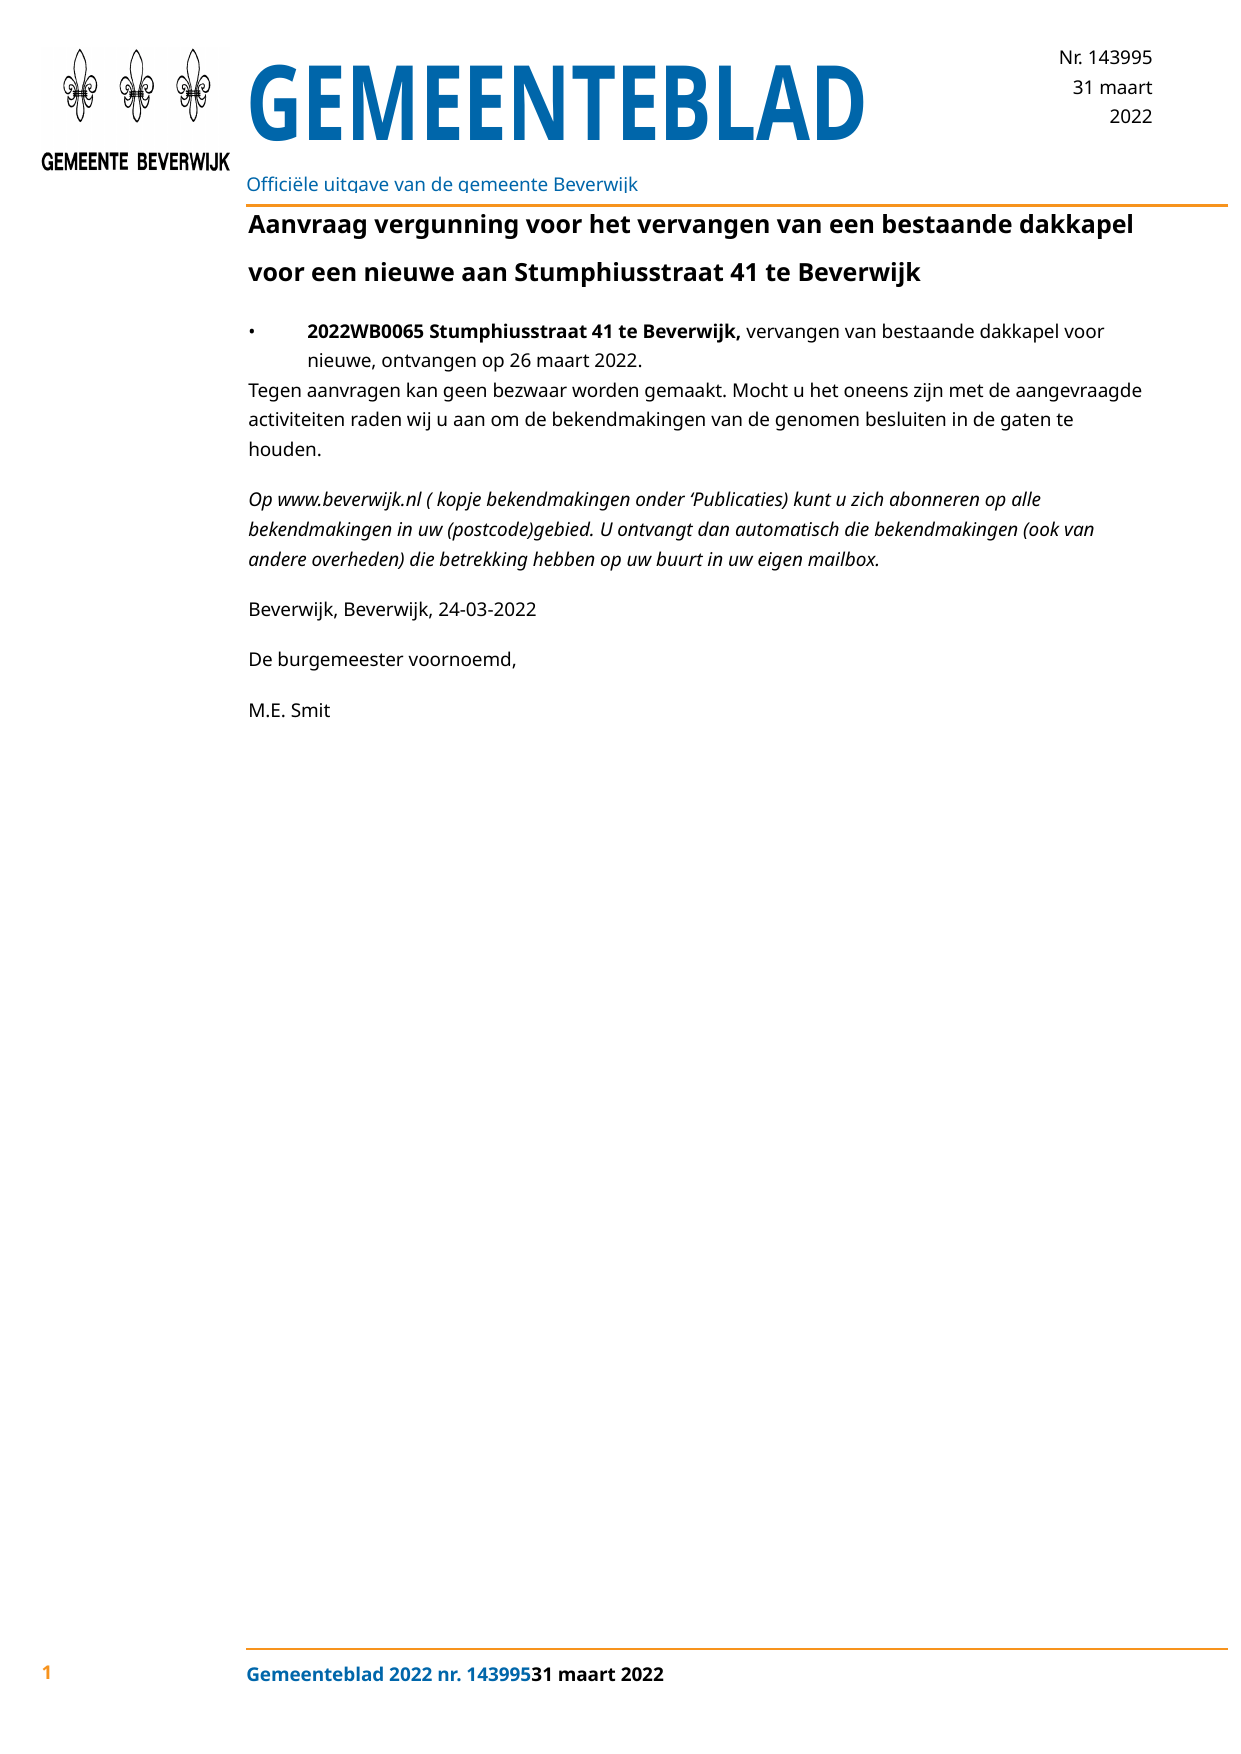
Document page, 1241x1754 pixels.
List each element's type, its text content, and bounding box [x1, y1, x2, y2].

text Aanvraag vergunning voor het vervangen van een bestaande dakkapel voor een nieuwe aan Stumphiusstraat 41 te Beverwijk [248, 207, 1152, 288]
picture [41, 47, 231, 172]
list 2022WB0065 Stumphiusstraat 41 te Beverwijk, vervangen van bestaande dakkapel voor nieuwe, ontvangen op 26 maart 2022. [248, 318, 1152, 373]
text Tegen aanvragen kan geen bezwaar worden gemaakt. Mocht u het oneens zijn met de aangevraagde activiteiten raden wij u aan om de bekendmakingen van de genomen besluiten in de gaten te houden. [248, 377, 1152, 462]
text De burgemeester voornoemd, [248, 647, 1152, 672]
text M.E. Smit [248, 697, 1152, 723]
text Beverwijk, Beverwijk, 24-03-2022 [248, 596, 1152, 622]
text Op www.beverwijk.nl ( kopje bekendmakingen onder ‘Publicaties) kunt u zich abonneren op alle bekendmakingen in uw (postcode)gebied. U ontvangt dan automatisch die bekendmakingen (ook van andere overheden) die betrekking hebben op uw buurt in uw eigen mailbox. [248, 487, 1152, 572]
